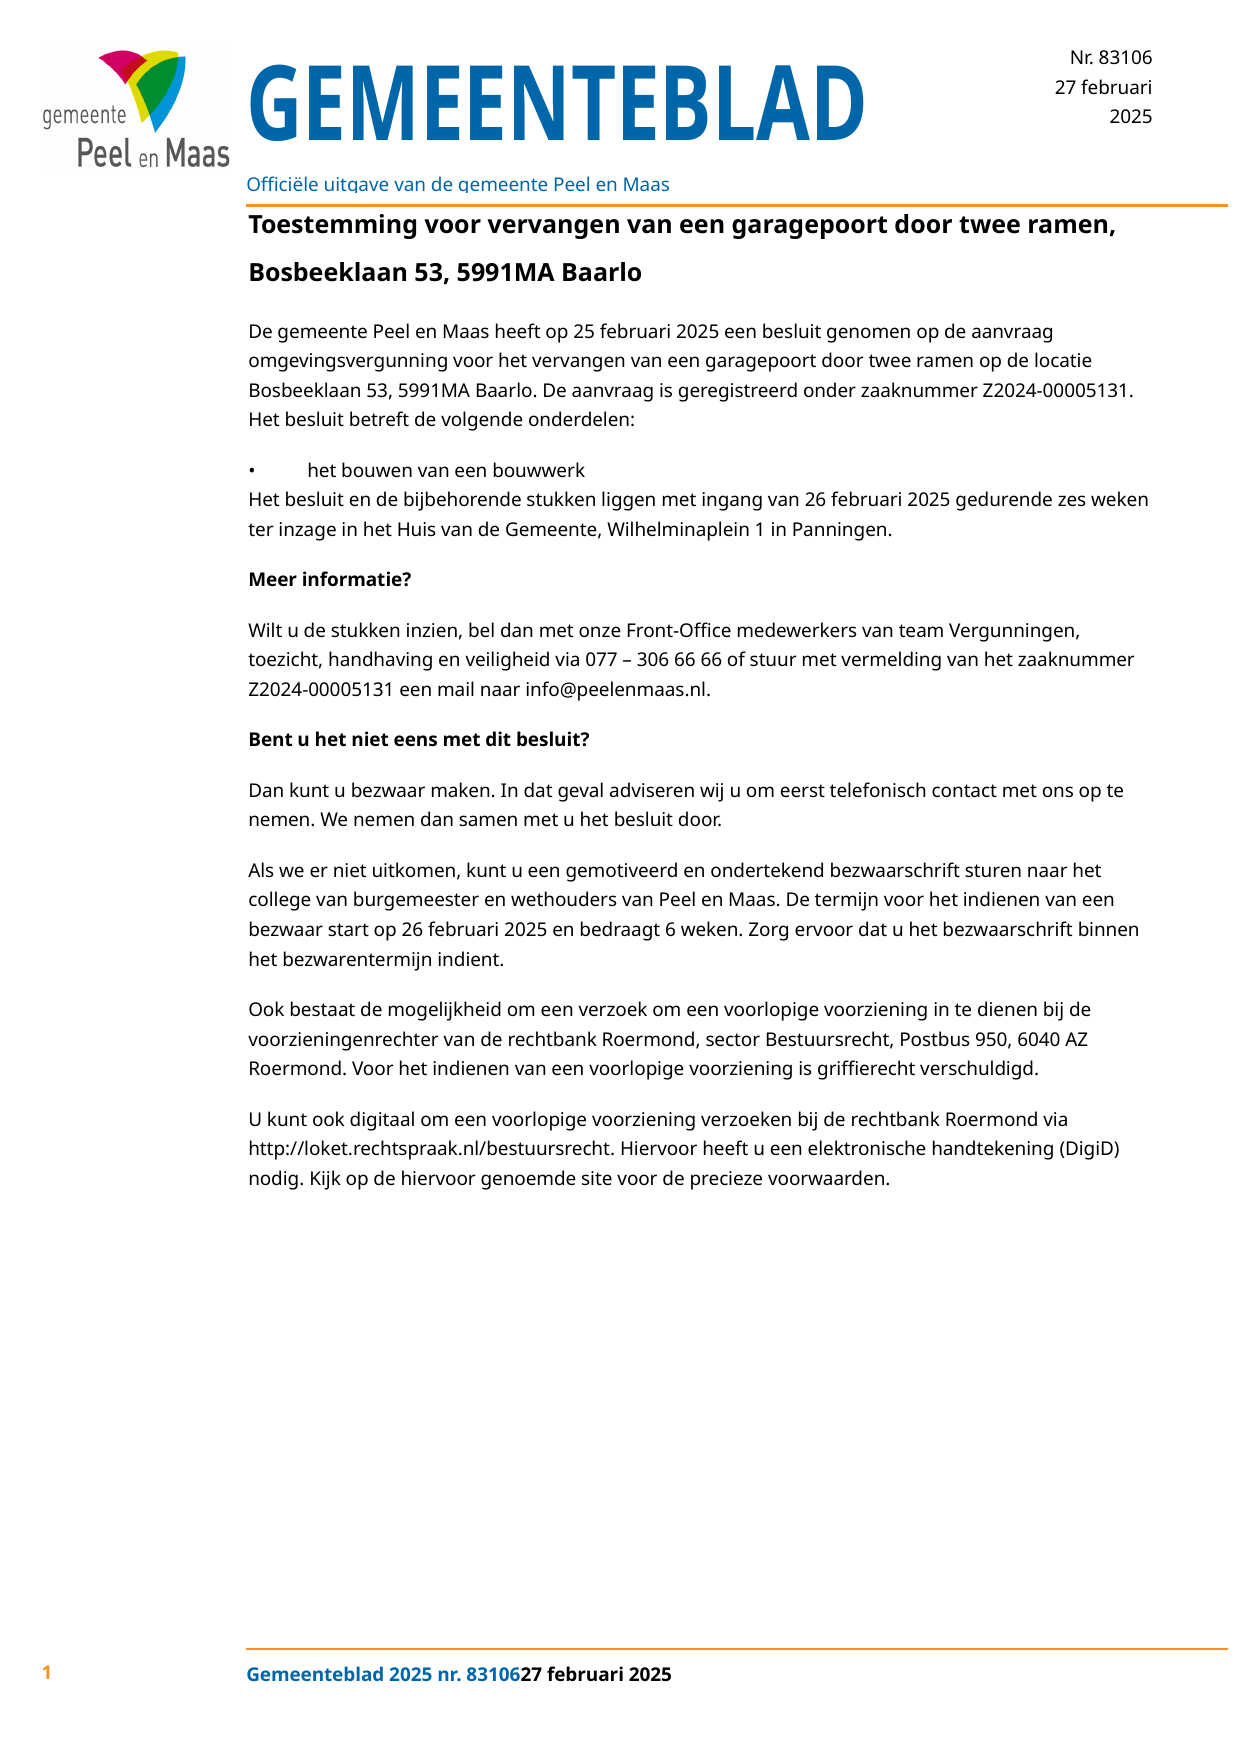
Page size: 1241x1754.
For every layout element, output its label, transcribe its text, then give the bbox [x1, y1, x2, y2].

text Ook bestaat de mogelijkheid om een verzoek om een voorlopige voorziening in te dienen bij de voorzieningenrechter van de rechtbank Roermond, sector Bestuursrecht, Postbus 950, 6040 AZ Roermond. Voor het indienen van een voorlopige voorziening is griffierecht verschuldigd. [248, 996, 1152, 1081]
text U kunt ook digitaal om een voorlopige voorziening verzoeken bij de rechtbank Roermond via http://loket.rechtspraak.nl/bestuursrecht. Hiervoor heeft u een elektronische handtekening (DigiD) nodig. Kijk op de hiervoor genoemde site voor de precieze voorwaarden. [248, 1106, 1152, 1191]
text Als we er niet uitkomen, kunt u een gemotiveerd en ondertekend bezwaarschrift sturen naar het college van burgemeester en wethouders van Peel en Maas. De termijn voor het indienen van een bezwaar start op 26 februari 2025 en bedraagt 6 weken. Zorg ervoor dat u het bezwaarschrift binnen het bezwarentermijn indient. [248, 857, 1152, 972]
text Meer informatie? [248, 567, 1152, 592]
text Toestemming voor vervangen van een garagepoort door twee ramen, Bosbeeklaan 53, 5991MA Baarlo [248, 207, 1152, 288]
text De gemeente Peel en Maas heeft op 25 februari 2025 een besluit genomen op de aanvraag omgevingsvergunning voor het vervangen van een garagepoort door twee ramen op de locatie Bosbeeklaan 53, 5991MA Baarlo. De aanvraag is geregistreerd onder zaaknummer Z2024-00005131. Het besluit betreft de volgende onderdelen: [248, 318, 1152, 432]
text Dan kunt u bezwaar maken. In dat geval adviseren wij u om eerst telefonisch contact met ons op te nemen. We nemen dan samen met u het besluit door. [248, 777, 1152, 832]
text Bent u het niet eens met dit besluit? [248, 727, 1152, 752]
picture [41, 47, 231, 172]
text Het besluit en de bijbehorende stukken liggen met ingang van 26 februari 2025 gedurende zes weken ter inzage in het Huis van de Gemeente, Wilhelminaplein 1 in Panningen. [248, 487, 1152, 542]
text Wilt u de stukken inzien, bel dan met onze Front-Office medewerkers van team Vergunningen, toezicht, handhaving en veiligheid via 077 – 306 66 66 of stuur met vermelding van het zaaknummer Z2024-00005131 een mail naar info@peelenmaas.nl. [248, 617, 1152, 702]
list het bouwen van een bouwwerk [248, 457, 1152, 483]
